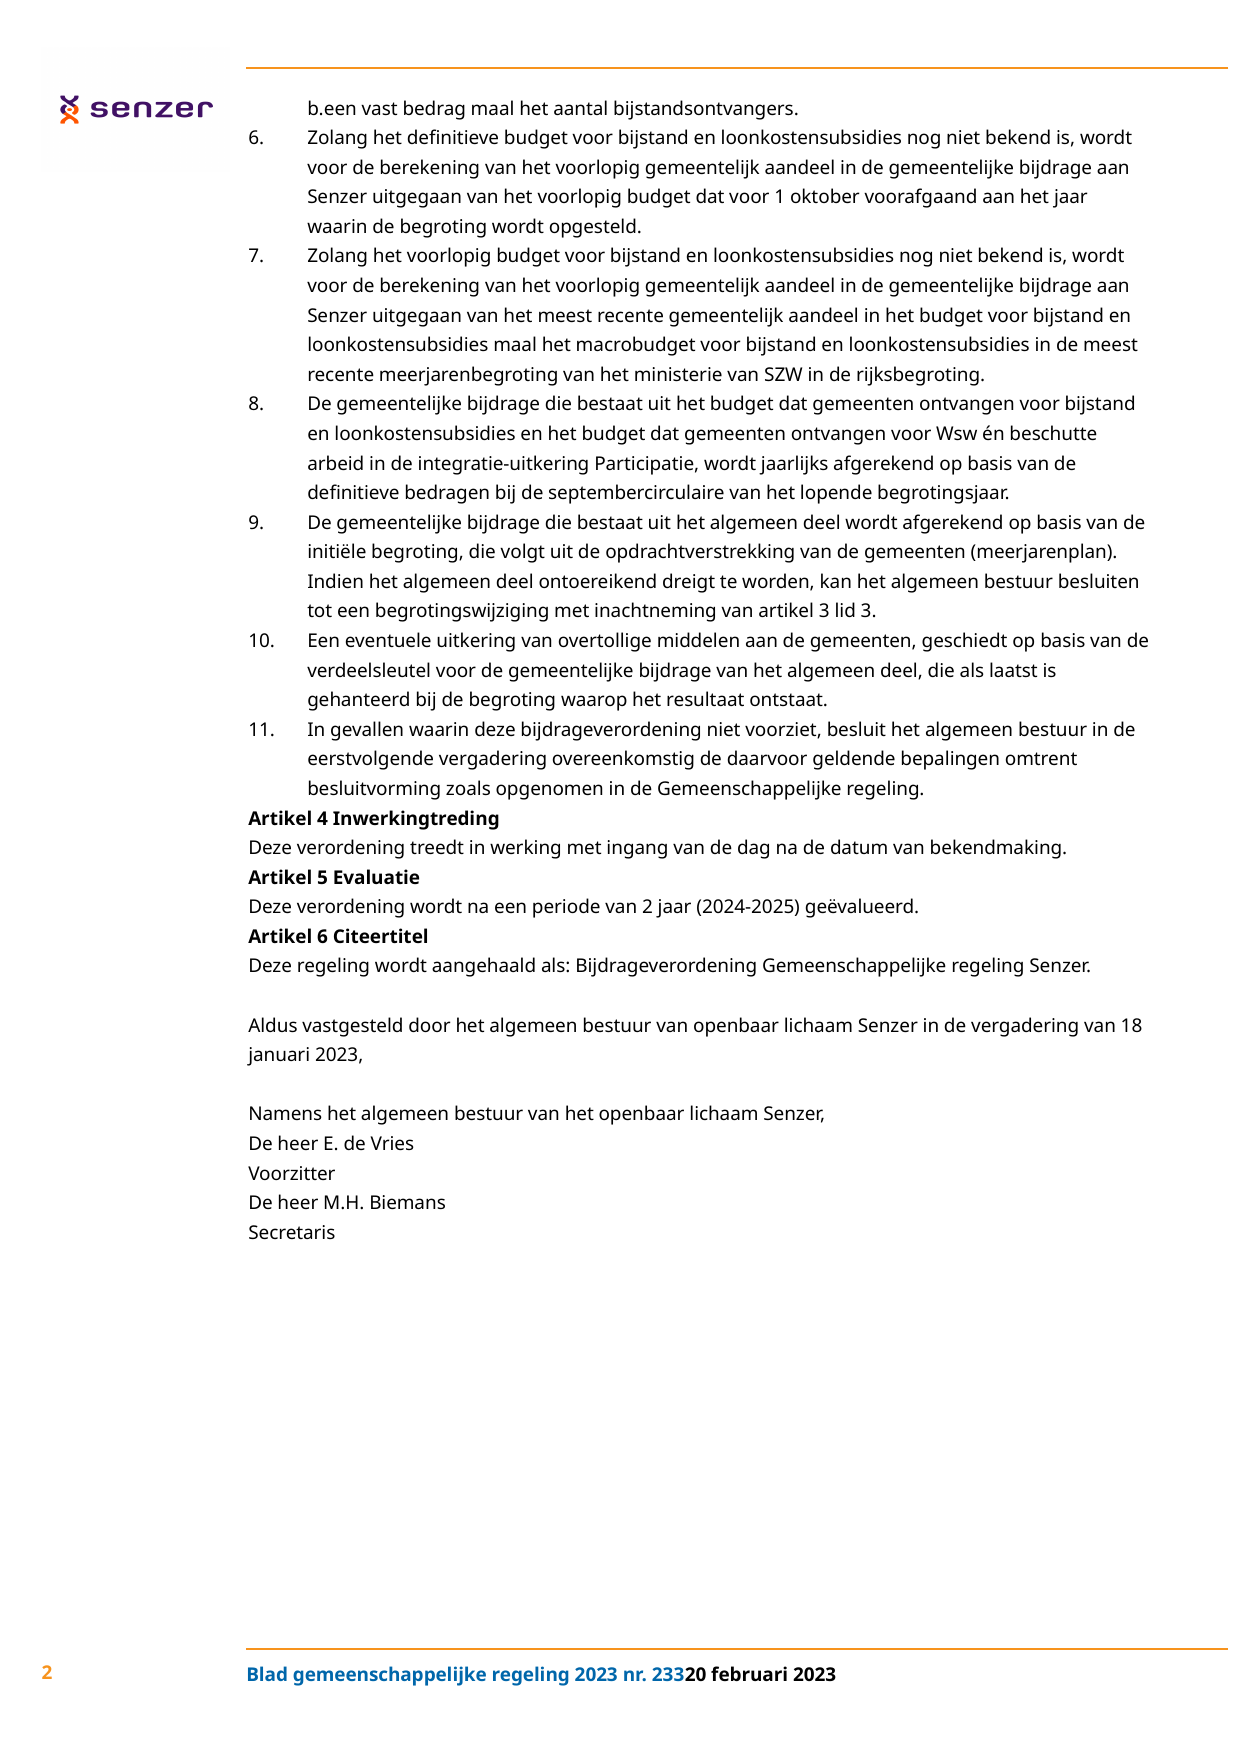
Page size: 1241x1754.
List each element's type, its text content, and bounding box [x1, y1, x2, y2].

text Artikel 5 Evaluatie [248, 864, 1152, 890]
text Deze regeling wordt aangehaald als: Bijdrageverordening Gemeenschappelijke regeling Senzer. [248, 953, 1152, 978]
text Aldus vastgesteld door het algemeen bestuur van openbaar lichaam Senzer in de vergadering van 18 januari 2023, [248, 1012, 1152, 1067]
list Zolang het definitieve budget voor bijstand en loonkostensubsidies nog niet bekend is, wordt voor de berekening van het voorlopig gemeentelijk aandeel in de gemeentelijke bijdrage aan Senzer uitgegaan van het voorlopig budget dat voor 1 oktober voorafgaand aan het jaar waarin de begroting wordt opgesteld. [248, 124, 1152, 239]
text De heer M.H. Biemans [248, 1189, 1152, 1215]
text Artikel 6 Citeertitel [248, 923, 1152, 949]
text Namens het algemeen bestuur van het openbaar lichaam Senzer, [248, 1101, 1152, 1126]
text Artikel 4 Inwerkingtreding [248, 805, 1152, 831]
text De heer E. de Vries [248, 1130, 1152, 1156]
list De gemeentelijke bijdrage die bestaat uit het budget dat gemeenten ontvangen voor bijstand en loonkostensubsidies en het budget dat gemeenten ontvangen voor Wsw én beschutte arbeid in de integratie-uitkering Participatie, wordt jaarlijks afgerekend op basis van de definitieve bedragen bij de septembercirculaire van het lopende begrotingsjaar. [248, 391, 1152, 505]
text Deze verordening treedt in werking met ingang van de dag na de datum van bekendmaking. [248, 834, 1152, 860]
list b.een vast bedrag maal het aantal bijstandsontvangers. [248, 95, 1152, 121]
list In gevallen waarin deze bijdrageverordening niet voorziet, besluit het algemeen bestuur in de eerstvolgende vergadering overeenkomstig de daarvoor geldende bepalingen omtrent besluitvorming zoals opgenomen in de Gemeenschappelijke regeling. [248, 716, 1152, 801]
text Deze verordening wordt na een periode van 2 jaar (2024-2025) geëvalueerd. [248, 893, 1152, 919]
picture [41, 47, 231, 172]
text Voorzitter [248, 1160, 1152, 1186]
list Zolang het voorlopig budget voor bijstand en loonkostensubsidies nog niet bekend is, wordt voor de berekening van het voorlopig gemeentelijk aandeel in de gemeentelijke bijdrage aan Senzer uitgegaan van het meest recente gemeentelijk aandeel in het budget voor bijstand en loonkostensubsidies maal het macrobudget voor bijstand en loonkostensubsidies in de meest recente meerjarenbegroting van het ministerie van SZW in de rijksbegroting. [248, 243, 1152, 387]
text Secretaris [248, 1219, 1152, 1245]
list De gemeentelijke bijdrage die bestaat uit het algemeen deel wordt afgerekend op basis van de initiële begroting, die volgt uit de opdrachtverstrekking van de gemeenten (meerjarenplan). Indien het algemeen deel ontoereikend dreigt te worden, kan het algemeen bestuur besluiten tot een begrotingswijziging met inachtneming van artikel 3 lid 3. [248, 509, 1152, 623]
list Een eventuele uitkering van overtollige middelen aan de gemeenten, geschiedt op basis van de verdeelsleutel voor de gemeentelijke bijdrage van het algemeen deel, die als laatst is gehanteerd bij de begroting waarop het resultaat ontstaat. [248, 627, 1152, 712]
